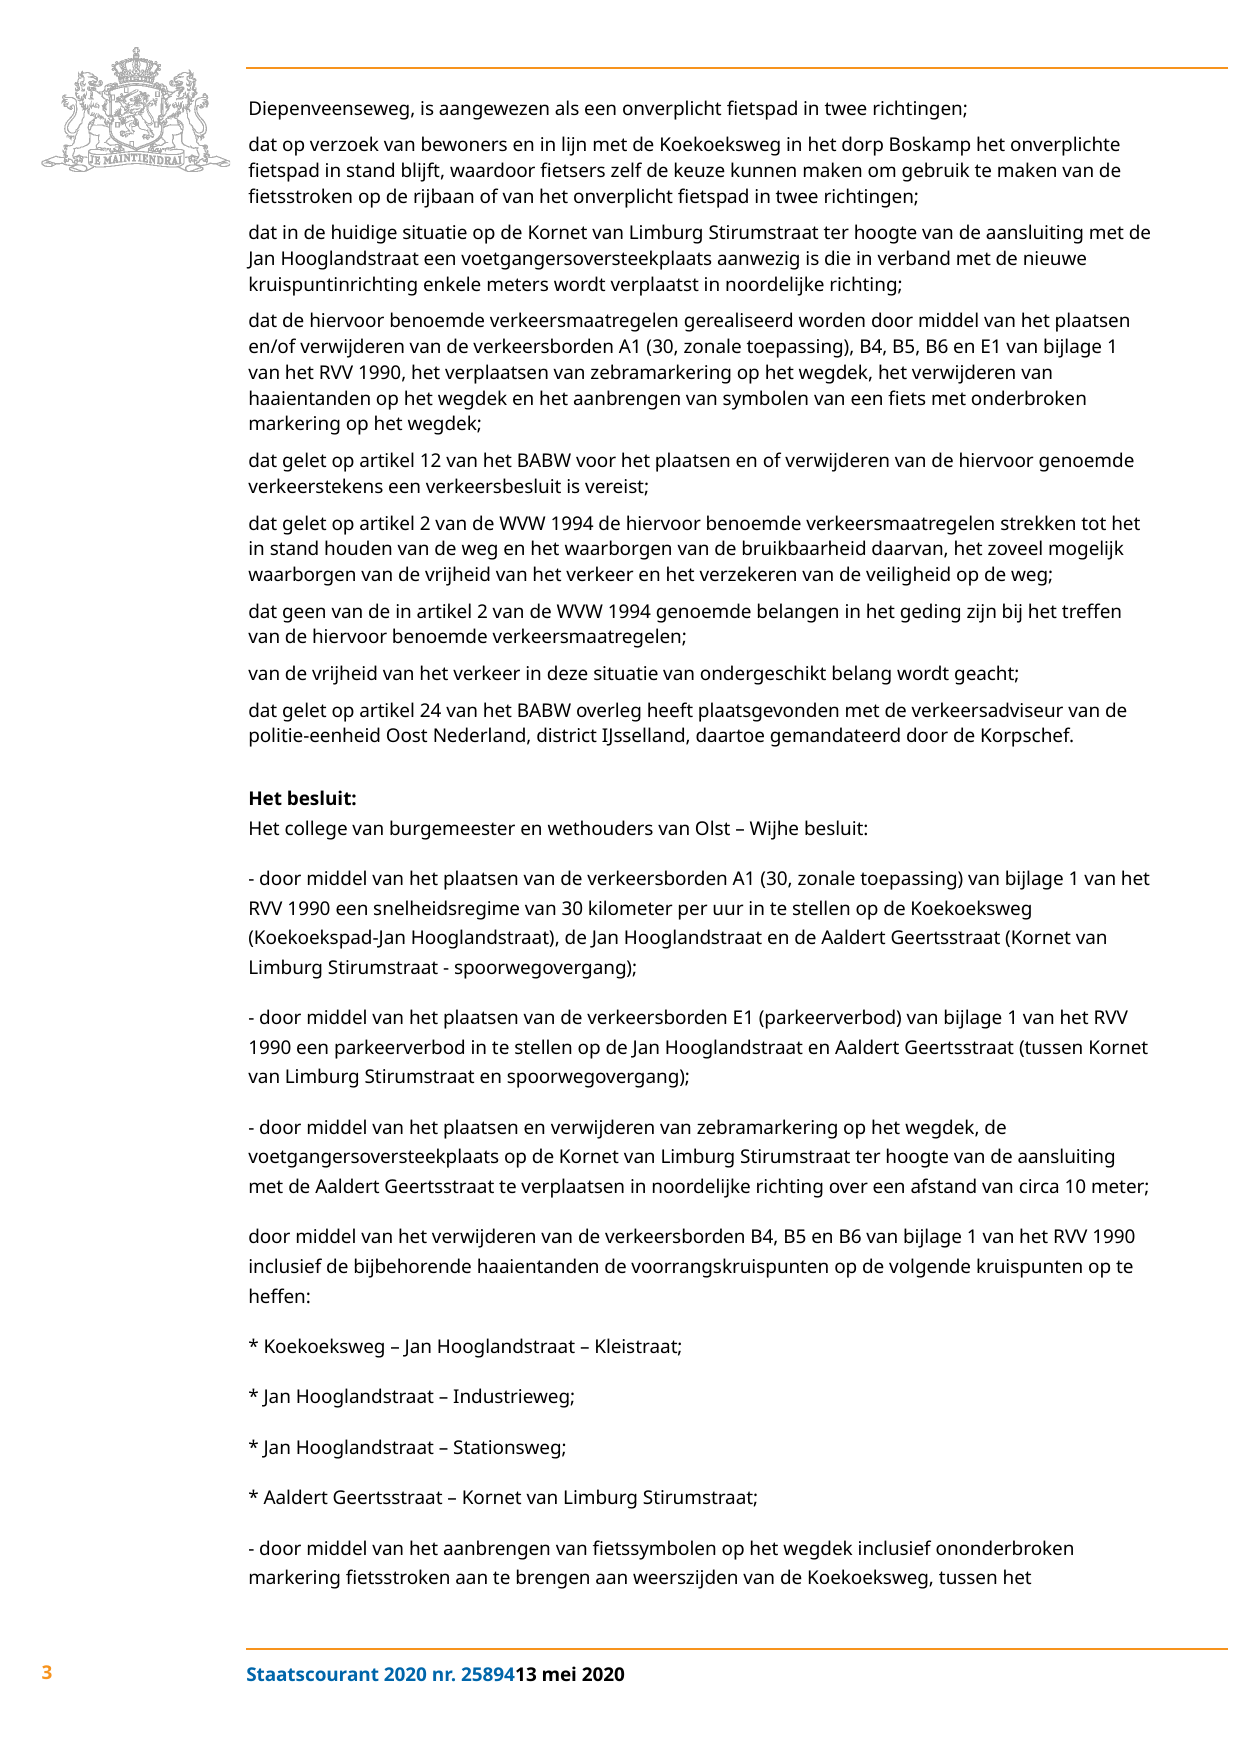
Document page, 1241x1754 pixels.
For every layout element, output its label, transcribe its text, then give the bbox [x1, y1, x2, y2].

text dat in de huidige situatie op de Kornet van Limburg Stirumstraat ter hoogte van de aansluiting met de Jan Hooglandstraat een voetgangersoversteekplaats aanwezig is die in verband met de nieuwe kruispuntinrichting enkele meters wordt verplaatst in noordelijke richting; [248, 219, 1152, 297]
text - door middel van het plaatsen van de verkeersborden A1 (30, zonale toepassing) van bijlage 1 van het RVV 1990 een snelheidsregime van 30 kilometer per uur in te stellen op de Koekoeksweg (Koekoekspad-Jan Hooglandstraat), de Jan Hooglandstraat en de Aaldert Geertsstraat (Kornet van Limburg Stirumstraat - spoorwegovergang); [248, 865, 1152, 980]
text door middel van het verwijderen van de verkeersborden B4, B5 en B6 van bijlage 1 van het RVV 1990 inclusief de bijbehorende haaientanden de voorrangskruispunten op de volgende kruispunten op te heffen: [248, 1224, 1152, 1308]
text - door middel van het aanbrengen van fietssymbolen op het wegdek inclusief ononderbroken markering fietsstroken aan te brengen aan weerszijden van de Koekoeksweg, tussen het [248, 1535, 1152, 1590]
text dat gelet op artikel 2 van de WVW 1994 de hiervoor benoemde verkeersmaatregelen strekken tot het in stand houden van de weg en het waarborgen van de bruikbaarheid daarvan, het zoveel mogelijk waarborgen van de vrijheid van het verkeer en het verzekeren van de veiligheid op de weg; [248, 510, 1152, 587]
text dat op verzoek van bewoners en in lijn met de Koekoeksweg in het dorp Boskamp het onverplichte fietspad in stand blijft, waardoor fietsers zelf de keuze kunnen maken om gebruik te maken van de fietsstroken op de rijbaan of van het onverplicht fietspad in twee richtingen; [248, 131, 1152, 209]
text * Jan Hooglandstraat – Industrieweg; [248, 1384, 1152, 1409]
text Diepenveenseweg, is aangewezen als een onverplicht fietspad in twee richtingen; [248, 95, 1152, 121]
text - door middel van het plaatsen en verwijderen van zebramarkering op het wegdek, de voetgangersoversteekplaats op de Kornet van Limburg Stirumstraat ter hoogte van de aansluiting met de Aaldert Geertsstraat te verplaatsen in noordelijke richting over een afstand van circa 10 meter; [248, 1114, 1152, 1199]
text * Jan Hooglandstraat – Stationsweg; [248, 1434, 1152, 1460]
text - door middel van het plaatsen van de verkeersborden E1 (parkeerverbod) van bijlage 1 van het RVV 1990 een parkeerverbod in te stellen op de Jan Hooglandstraat en Aaldert Geertsstraat (tussen Kornet van Limburg Stirumstraat en spoorwegovergang); [248, 1004, 1152, 1089]
text dat geen van de in artikel 2 van de WVW 1994 genoemde belangen in het geding zijn bij het treffen van de hiervoor benoemde verkeersmaatregelen; [248, 598, 1152, 649]
text Het college van burgemeester en wethouders van Olst – Wijhe besluit: [248, 815, 1152, 841]
text Het besluit: [248, 785, 1152, 811]
text van de vrijheid van het verkeer in deze situatie van ondergeschikt belang wordt geacht; [248, 660, 1152, 686]
picture [41, 47, 231, 172]
text dat gelet op artikel 12 van het BABW voor het plaatsen en of verwijderen van de hiervoor genoemde verkeerstekens een verkeersbesluit is vereist; [248, 447, 1152, 499]
text * Aaldert Geertsstraat – Kornet van Limburg Stirumstraat; [248, 1484, 1152, 1510]
text * Koekoeksweg – Jan Hooglandstraat – Kleistraat; [248, 1333, 1152, 1359]
text dat de hiervoor benoemde verkeersmaatregelen gerealiseerd worden door middel van het plaatsen en/of verwijderen van de verkeersborden A1 (30, zonale toepassing), B4, B5, B6 en E1 van bijlage 1 van het RVV 1990, het verplaatsen van zebramarkering op het wegdek, het verwijderen van haaientanden op het wegdek en het aanbrengen van symbolen van een fiets met onderbroken markering op het wegdek; [248, 308, 1152, 436]
text dat gelet op artikel 24 van het BABW overleg heeft plaatsgevonden met de verkeersadviseur van de politie-eenheid Oost Nederland, district IJsselland, daartoe gemandateerd door de Korpschef. [248, 697, 1152, 748]
